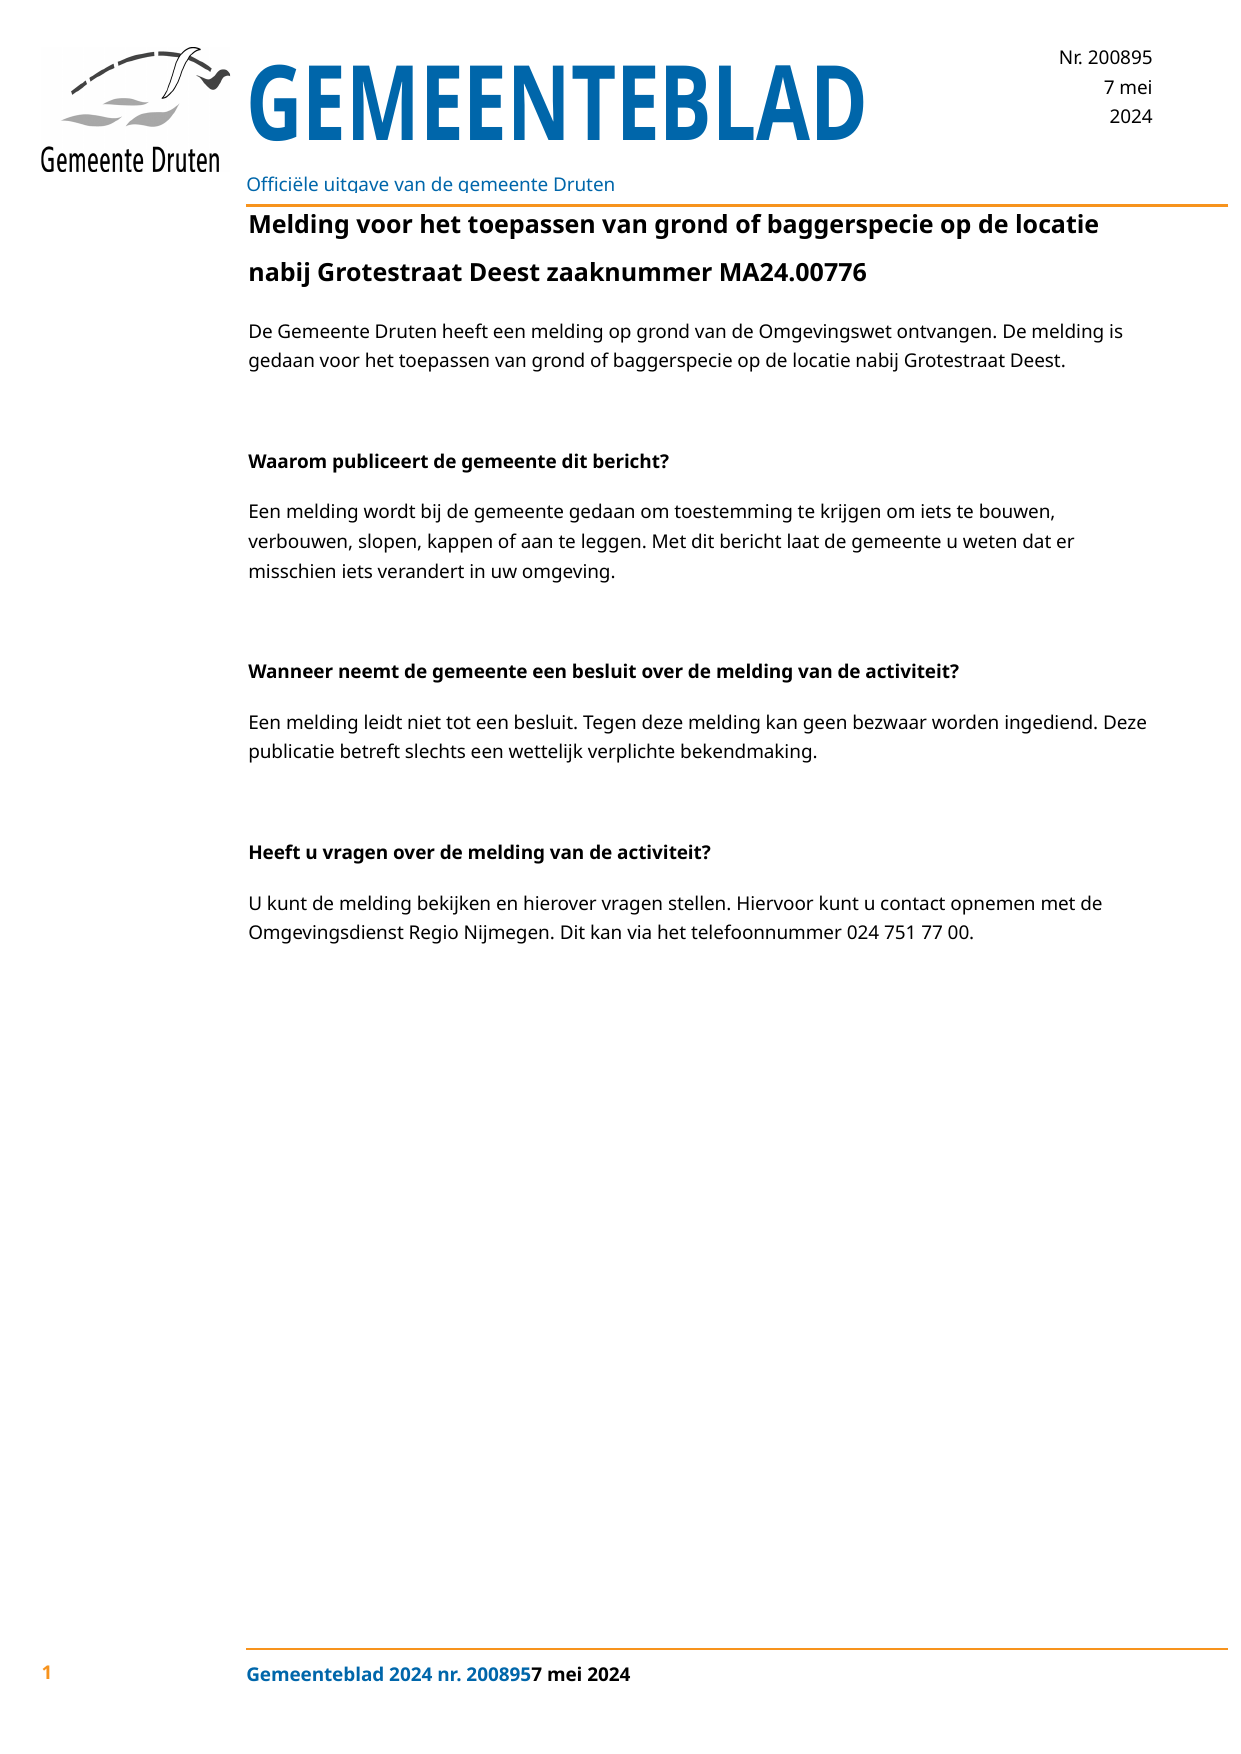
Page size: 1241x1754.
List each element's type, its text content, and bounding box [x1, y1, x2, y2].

text De Gemeente Druten heeft een melding op grond van de Omgevingswet ontvangen. De melding is gedaan voor het toepassen van grond of baggerspecie op de locatie nabij Grotestraat Deest. [248, 318, 1152, 373]
text Melding voor het toepassen van grond of baggerspecie op de locatie nabij Grotestraat Deest zaaknummer MA24.00776 [248, 207, 1152, 288]
text U kunt de melding bekijken en hierover vragen stellen. Hiervoor kunt u contact opnemen met de Omgevingsdienst Regio Nijmegen. Dit kan via het telefoonnummer 024 751 77 00. [248, 890, 1152, 945]
text Wanneer neemt de gemeente een besluit over de melding van de activiteit? [248, 659, 1152, 684]
text Waarom publiceert de gemeente dit bericht? [248, 448, 1152, 474]
text Heeft u vragen over de melding van de activiteit? [248, 839, 1152, 865]
picture [41, 47, 231, 172]
text Een melding leidt niet tot een besluit. Tegen deze melding kan geen bezwaar worden ingediend. Deze publicatie betreft slechts een wettelijk verplichte bekendmaking. [248, 709, 1152, 764]
text Een melding wordt bij de gemeente gedaan om toestemming te krijgen om iets te bouwen, verbouwen, slopen, kappen of aan te leggen. Met dit bericht laat de gemeente u weten dat er misschien iets verandert in uw omgeving. [248, 499, 1152, 584]
